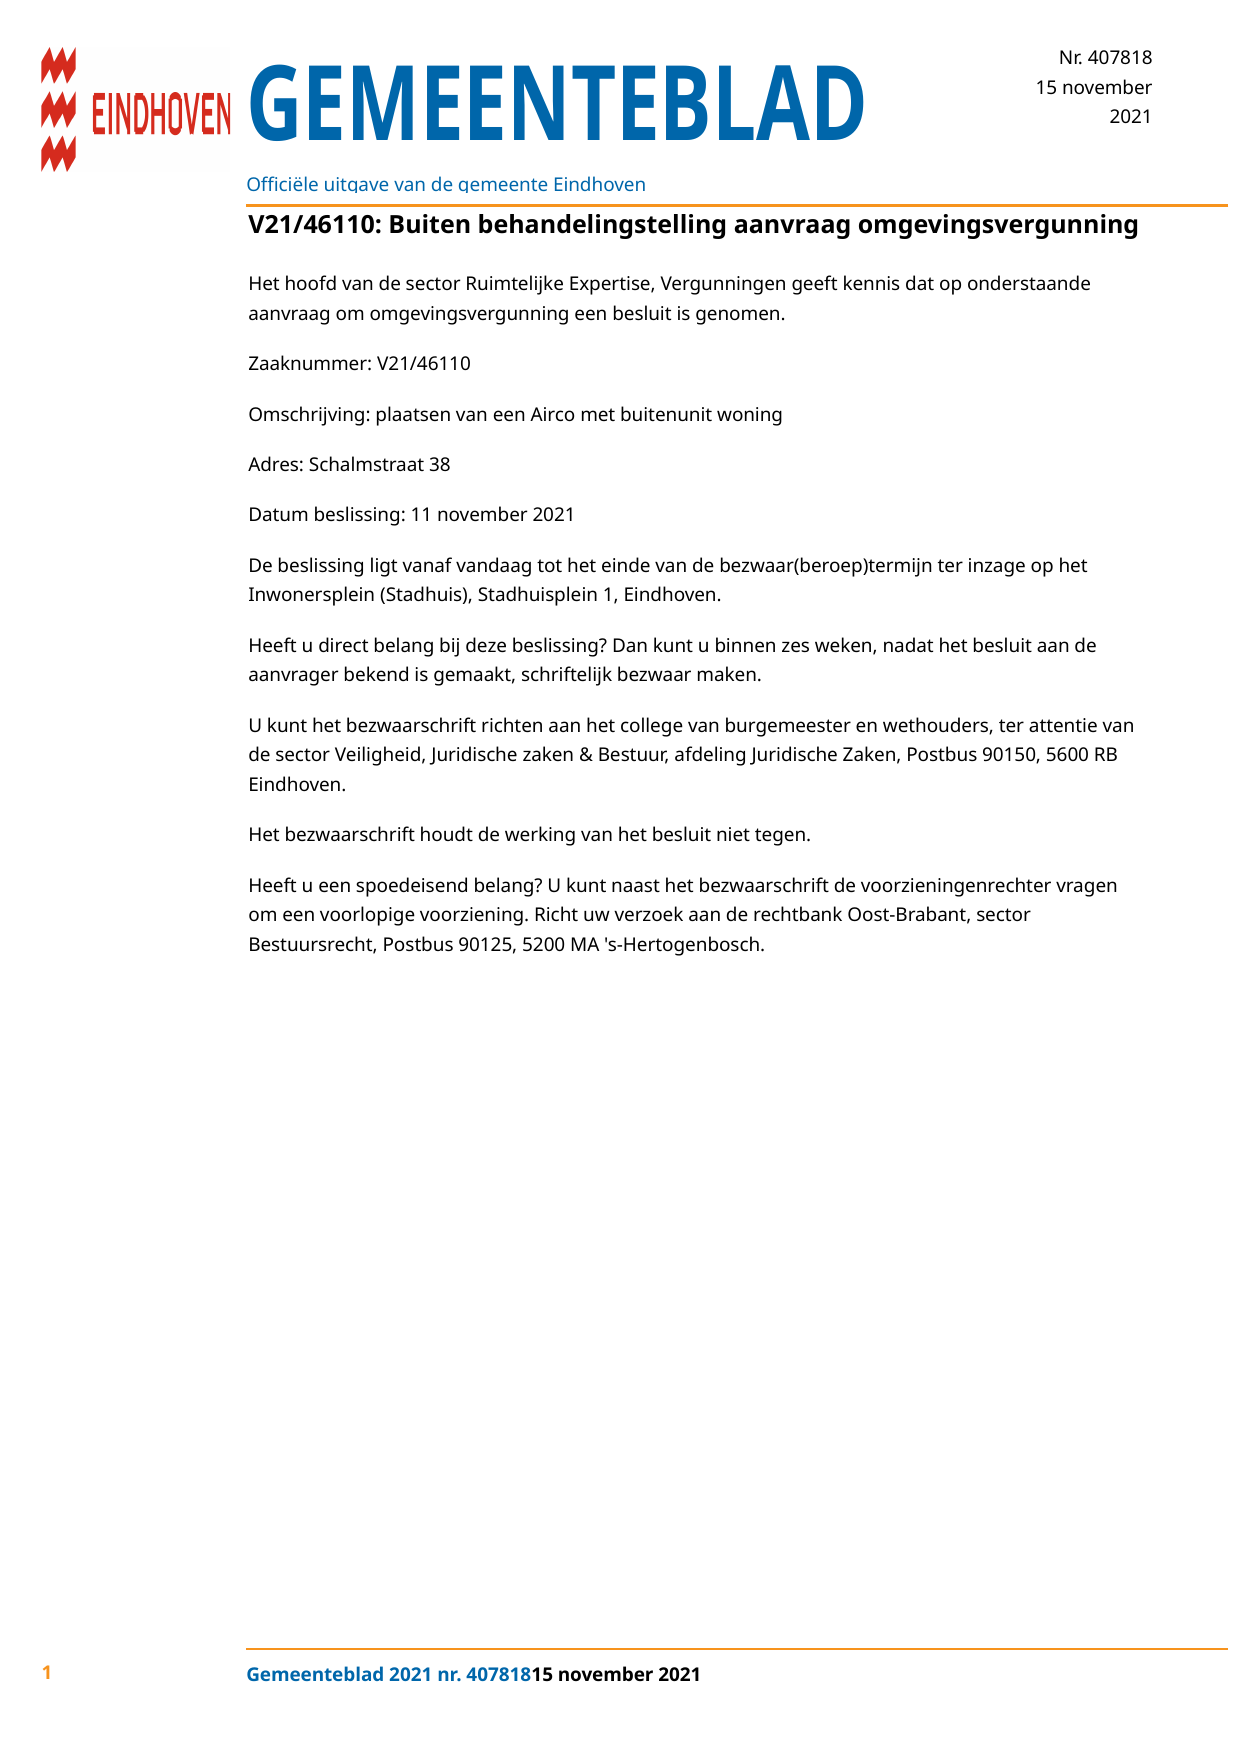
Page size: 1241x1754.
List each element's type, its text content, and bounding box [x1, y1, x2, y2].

text Zaaknummer: V21/46110 [248, 350, 1152, 376]
text Heeft u een spoedeisend belang? U kunt naast het bezwaarschrift de voorzieningenrechter vragen om een voorlopige voorziening. Richt uw verzoek aan de rechtbank Oost-Brabant, sector Bestuursrecht, Postbus 90125, 5200 MA 's-Hertogenbosch. [248, 872, 1152, 957]
text Het hoofd van de sector Ruimtelijke Expertise, Vergunningen geeft kennis dat op onderstaande aanvraag om omgevingsvergunning een besluit is genomen. [248, 270, 1152, 326]
text Het bezwaarschrift houdt de werking van het besluit niet tegen. [248, 822, 1152, 847]
text Heeft u direct belang bij deze beslissing? Dan kunt u binnen zes weken, nadat het besluit aan de aanvrager bekend is gemaakt, schriftelijk bezwaar maken. [248, 632, 1152, 687]
text V21/46110: Buiten behandelingstelling aanvraag omgevingsvergunning [248, 207, 1152, 241]
text Adres: Schalmstraat 38 [248, 451, 1152, 477]
text De beslissing ligt vanaf vandaag tot het einde van de bezwaar(beroep)termijn ter inzage op het Inwonersplein (Stadhuis), Stadhuisplein 1, Eindhoven. [248, 552, 1152, 607]
text U kunt het bezwaarschrift richten aan het college van burgemeester en wethouders, ter attentie van de sector Veiligheid, Juridische zaken & Bestuur, afdeling Juridische Zaken, Postbus 90150, 5600 RB Eindhoven. [248, 712, 1152, 797]
text Omschrijving: plaatsen van een Airco met buitenunit woning [248, 401, 1152, 426]
picture [41, 47, 231, 172]
text Datum beslissing: 11 november 2021 [248, 502, 1152, 527]
